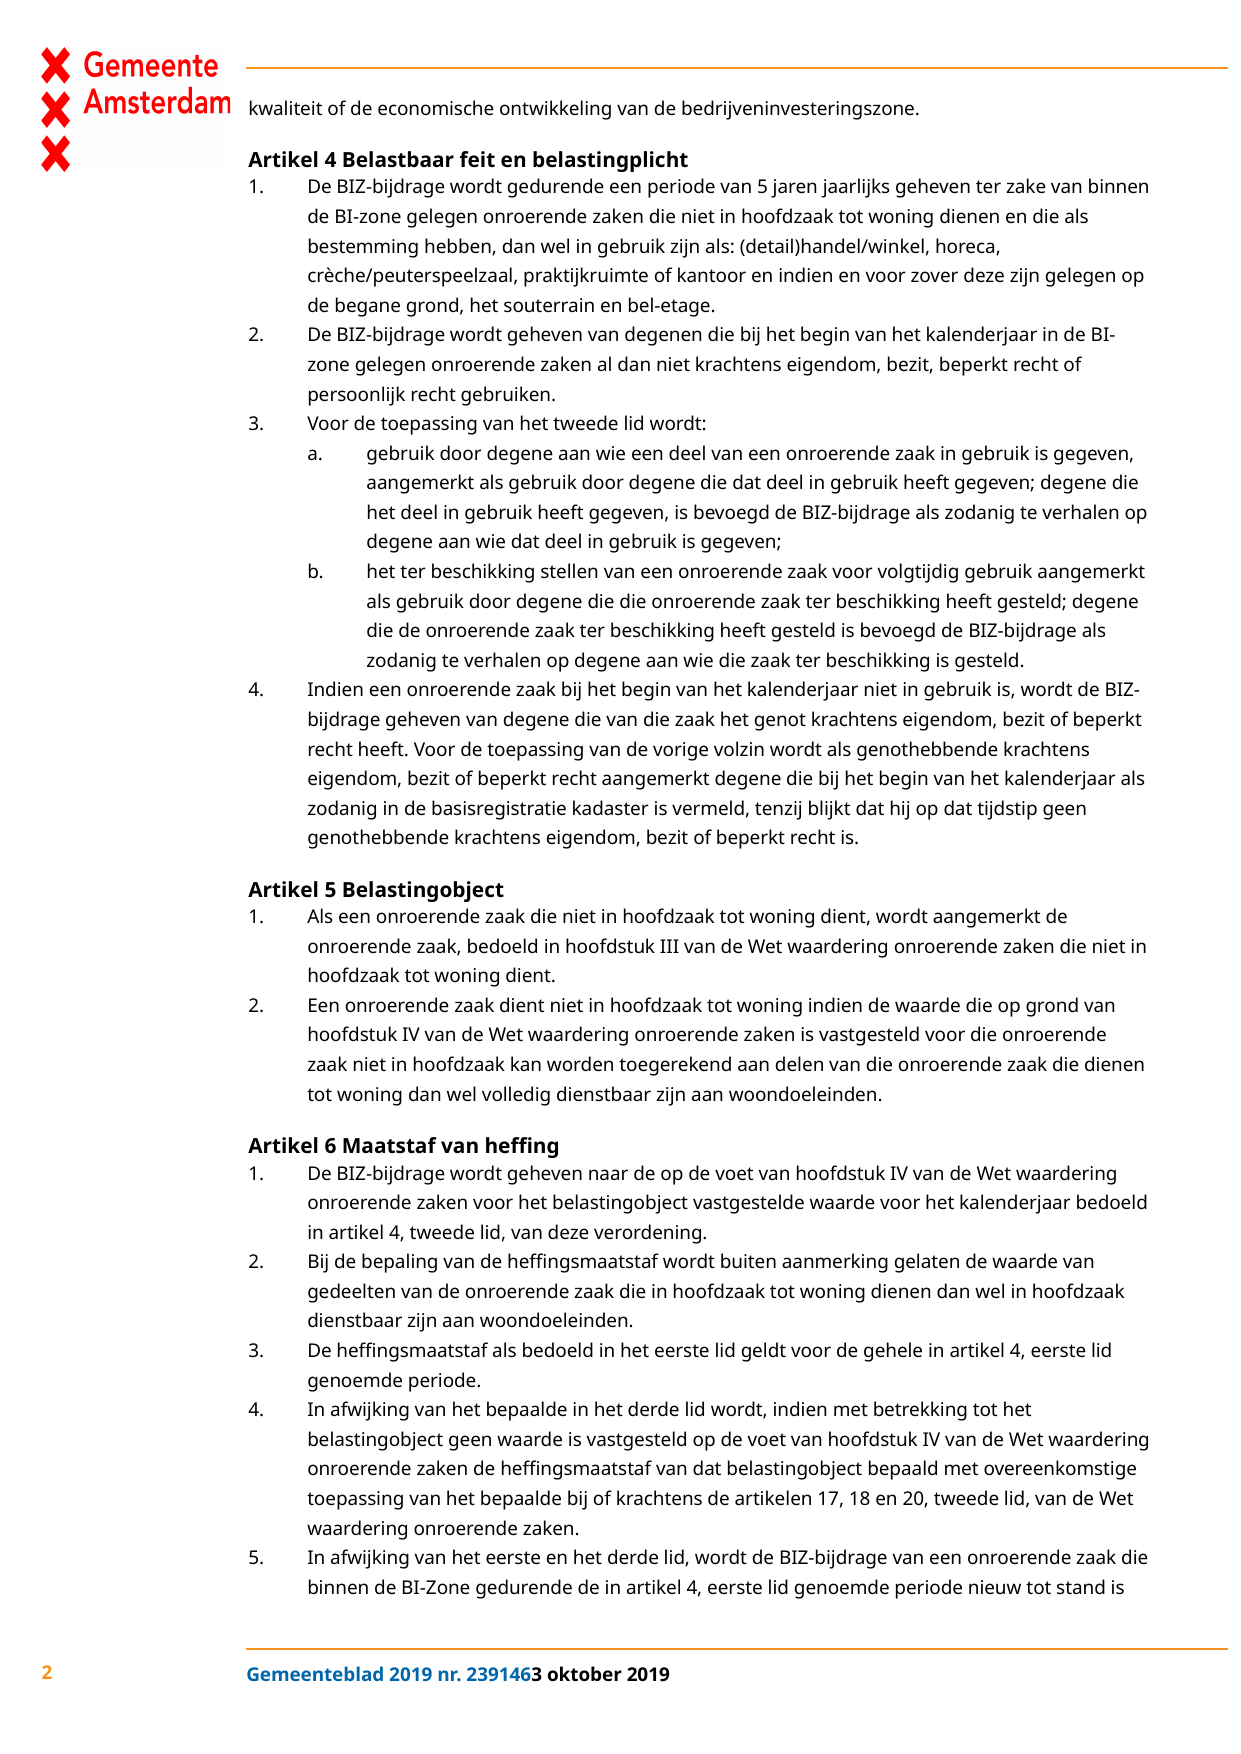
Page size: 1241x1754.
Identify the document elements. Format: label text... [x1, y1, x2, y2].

list De BIZ-bijdrage wordt gedurende een periode van 5 jaren jaarlijks geheven ter zake van binnen de BI-zone gelegen onroerende zaken die niet in hoofdzaak tot woning dienen en die als bestemming hebben, dan wel in gebruik zijn als: (detail)handel/winkel, horeca, crèche/peuterspeelzaal, praktijkruimte of kantoor en indien en voor zover deze zijn gelegen op de begane grond, het souterrain en bel-etage. [248, 174, 1152, 318]
list Indien een onroerende zaak bij het begin van het kalenderjaar niet in gebruik is, wordt de BIZ-bijdrage geheven van degene die van die zaak het genot krachtens eigendom, bezit of beperkt recht heeft. Voor de toepassing van de vorige volzin wordt als genothebbende krachtens eigendom, bezit of beperkt recht aangemerkt degene die bij het begin van het kalenderjaar als zodanig in de basisregistratie kadaster is vermeld, tenzij blijkt dat hij op dat tijdstip geen genothebbende krachtens eigendom, bezit of beperkt recht is. [248, 677, 1152, 850]
text kwaliteit of de economische ontwikkeling van de bedrijveninvesteringszone. [248, 95, 1152, 121]
list gebruik door degene aan wie een deel van een onroerende zaak in gebruik is gegeven, aangemerkt als gebruik door degene die dat deel in gebruik heeft gegeven; degene die het deel in gebruik heeft gegeven, is bevoegd de BIZ-bijdrage als zodanig te verhalen op degene aan wie dat deel in gebruik is gegeven; [307, 440, 1152, 554]
text Artikel 4 Belastbaar feit en belastingplicht [248, 145, 1152, 174]
text Artikel 5 Belastingobject [248, 875, 1152, 903]
list Voor de toepassing van het tweede lid wordt: [248, 410, 1152, 436]
list In afwijking van het bepaalde in het derde lid wordt, indien met betrekking tot het belastingobject geen waarde is vastgesteld op de voet van hoofdstuk IV van de Wet waardering onroerende zaken de heffingsmaatstaf van dat belastingobject bepaald met overeenkomstige toepassing van het bepaalde bij of krachtens de artikelen 17, 18 en 20, tweede lid, van de Wet waardering onroerende zaken. [248, 1396, 1152, 1540]
list De BIZ-bijdrage wordt geheven van degenen die bij het begin van het kalenderjaar in de BI-zone gelegen onroerende zaken al dan niet krachtens eigendom, bezit, beperkt recht of persoonlijk recht gebruiken. [248, 322, 1152, 406]
list het ter beschikking stellen van een onroerende zaak voor volgtijdig gebruik aangemerkt als gebruik door degene die die onroerende zaak ter beschikking heeft gesteld; degene die de onroerende zaak ter beschikking heeft gesteld is bevoegd de BIZ-bijdrage als zodanig te verhalen op degene aan wie die zaak ter beschikking is gesteld. [307, 558, 1152, 673]
list Als een onroerende zaak die niet in hoofdzaak tot woning dient, wordt aangemerkt de onroerende zaak, bedoeld in hoofdstuk III van de Wet waardering onroerende zaken die niet in hoofdzaak tot woning dient. [248, 903, 1152, 988]
picture [41, 47, 231, 172]
list Bij de bepaling van de heffingsmaatstaf wordt buiten aanmerking gelaten de waarde van gedeelten van de onroerende zaak die in hoofdzaak tot woning dienen dan wel in hoofdzaak dienstbaar zijn aan woondoeleinden. [248, 1248, 1152, 1333]
text Artikel 6 Maatstaf van heffing [248, 1131, 1152, 1160]
list De BIZ-bijdrage wordt geheven naar de op de voet van hoofdstuk IV van de Wet waardering onroerende zaken voor het belastingobject vastgestelde waarde voor het kalenderjaar bedoeld in artikel 4, tweede lid, van deze verordening. [248, 1160, 1152, 1244]
list De heffingsmaatstaf als bedoeld in het eerste lid geldt voor de gehele in artikel 4, eerste lid genoemde periode. [248, 1337, 1152, 1392]
list In afwijking van het eerste en het derde lid, wordt de BIZ-bijdrage van een onroerende zaak die binnen de BI-Zone gedurende de in artikel 4, eerste lid genoemde periode nieuw tot stand is [248, 1544, 1152, 1599]
list Een onroerende zaak dient niet in hoofdzaak tot woning indien de waarde die op grond van hoofdstuk IV van de Wet waardering onroerende zaken is vastgesteld voor die onroerende zaak niet in hoofdzaak kan worden toegerekend aan delen van die onroerende zaak die dienen tot woning dan wel volledig dienstbaar zijn aan woondoeleinden. [248, 992, 1152, 1107]
